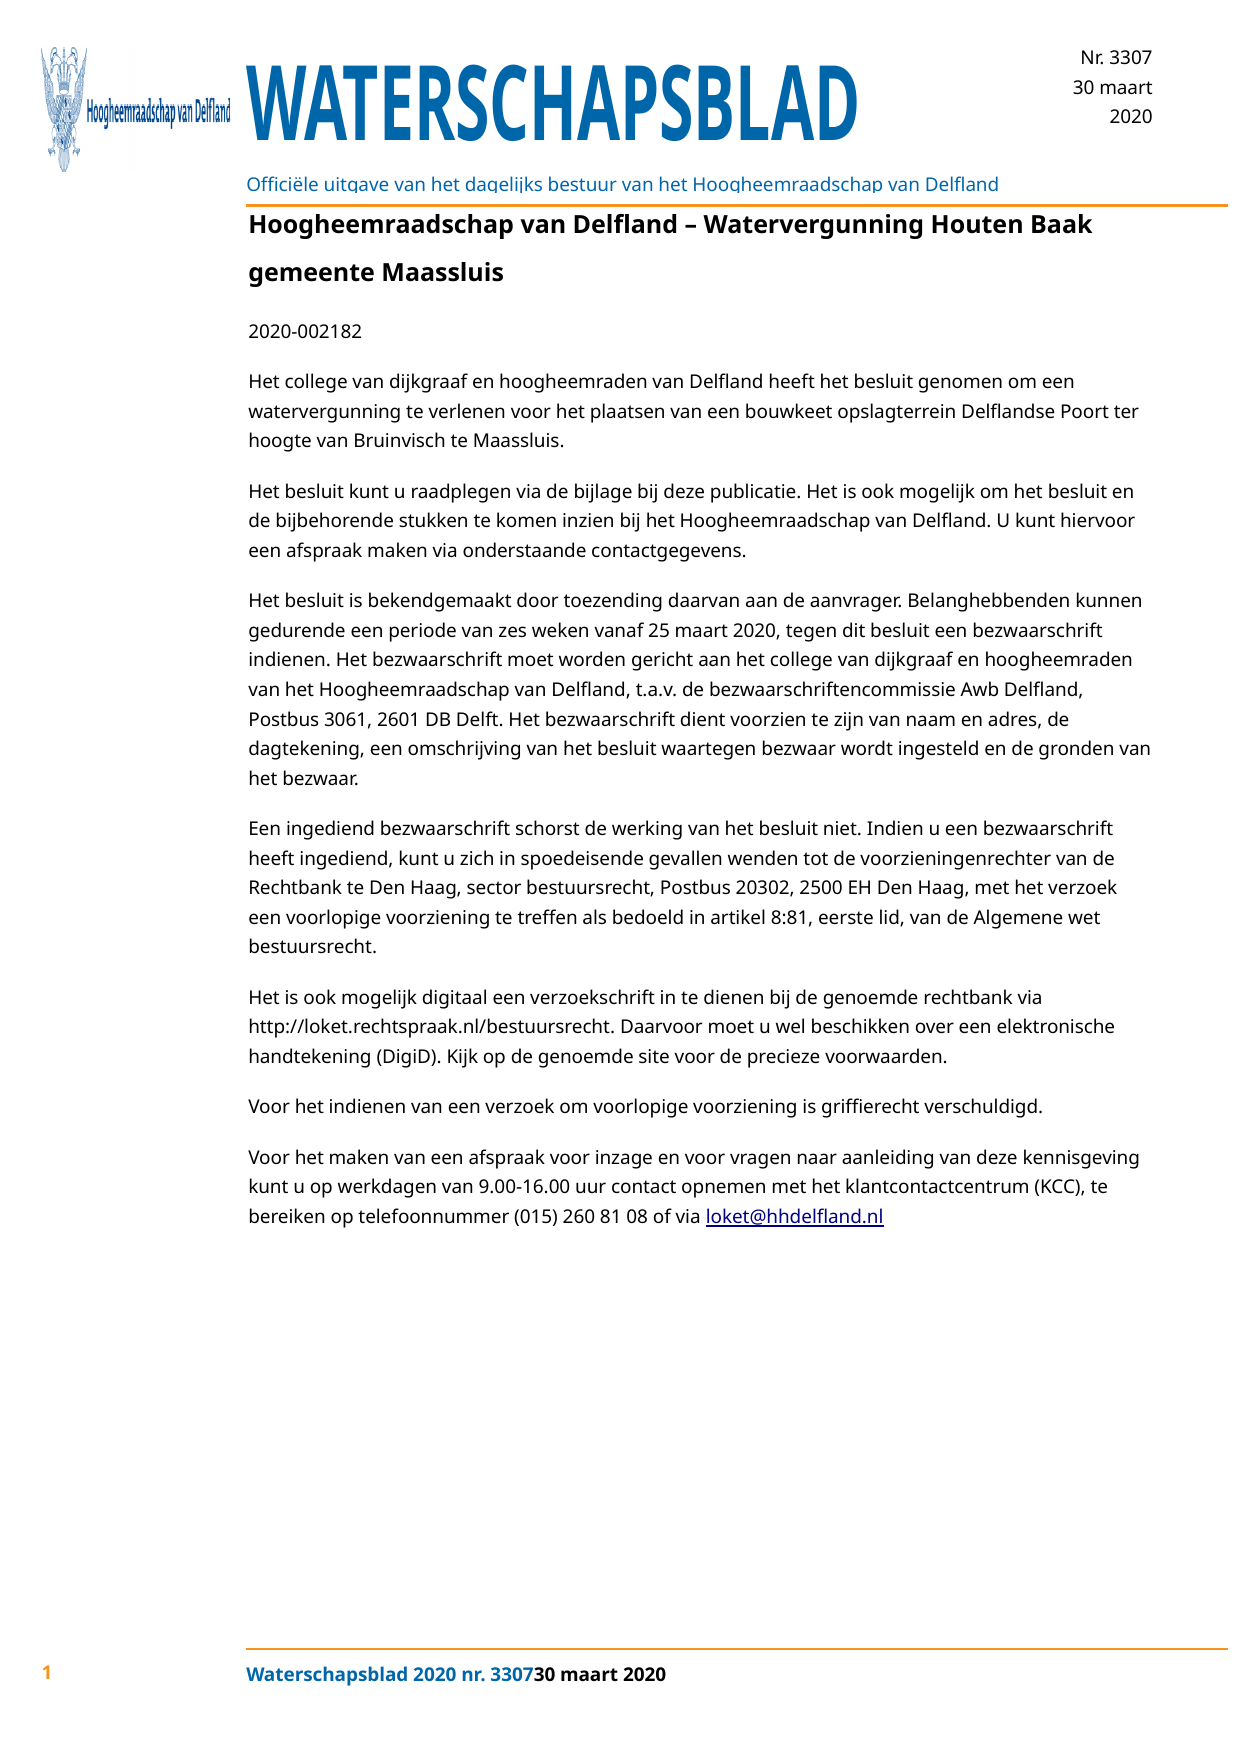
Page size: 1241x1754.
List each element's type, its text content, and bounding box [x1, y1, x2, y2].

text Hoogheemraadschap van Delfland – Watervergunning Houten Baak gemeente Maassluis [248, 207, 1152, 288]
text Het is ook mogelijk digitaal een verzoekschrift in te dienen bij de genoemde rechtbank via http://loket.rechtspraak.nl/bestuursrecht. Daarvoor moet u wel beschikken over een elektronische handtekening (DigiD). Kijk op de genoemde site voor de precieze voorwaarden. [248, 984, 1152, 1069]
text Voor het indienen van een verzoek om voorlopige voorziening is griffierecht verschuldigd. [248, 1094, 1152, 1119]
text 2020-002182 [248, 318, 1152, 344]
text Voor het maken van een afspraak voor inzage en voor vragen naar aanleiding van deze kennisgeving kunt u op werkdagen van 9.00-16.00 uur contact opnemen met het klantcontactcentrum (KCC), te bereiken op telefoonnummer (015) 260 81 08 of via loket@hhdelfland.nl [248, 1144, 1152, 1229]
text Het besluit is bekendgemaakt door toezending daarvan aan de aanvrager. Belanghebbenden kunnen gedurende een periode van zes weken vanaf 25 maart 2020, tegen dit besluit een bezwaarschrift indienen. Het bezwaarschrift moet worden gericht aan het college van dijkgraaf en hoogheemraden van het Hoogheemraadschap van Delfland, t.a.v. de bezwaarschriftencommissie Awb Delfland, Postbus 3061, 2601 DB Delft. Het bezwaarschrift dient voorzien te zijn van naam en adres, de dagtekening, een omschrijving van het besluit waartegen bezwaar wordt ingesteld en de gronden van het bezwaar. [248, 587, 1152, 791]
text Het besluit kunt u raadplegen via de bijlage bij deze publicatie. Het is ook mogelijk om het besluit en de bijbehorende stukken te komen inzien bij het Hoogheemraadschap van Delfland. U kunt hiervoor een afspraak maken via onderstaande contactgegevens. [248, 478, 1152, 563]
picture [41, 47, 231, 172]
text Een ingediend bezwaarschrift schorst de werking van het besluit niet. Indien u een bezwaarschrift heeft ingediend, kunt u zich in spoedeisende gevallen wenden tot de voorzieningenrechter van de Rechtbank te Den Haag, sector bestuursrecht, Postbus 20302, 2500 EH Den Haag, met het verzoek een voorlopige voorziening te treffen als bedoeld in artikel 8:81, eerste lid, van de Algemene wet bestuursrecht. [248, 815, 1152, 959]
text Het college van dijkgraaf en hoogheemraden van Delfland heeft het besluit genomen om een watervergunning te verlenen voor het plaatsen van een bouwkeet opslagterrein Delflandse Poort ter hoogte van Bruinvisch te Maassluis. [248, 368, 1152, 453]
